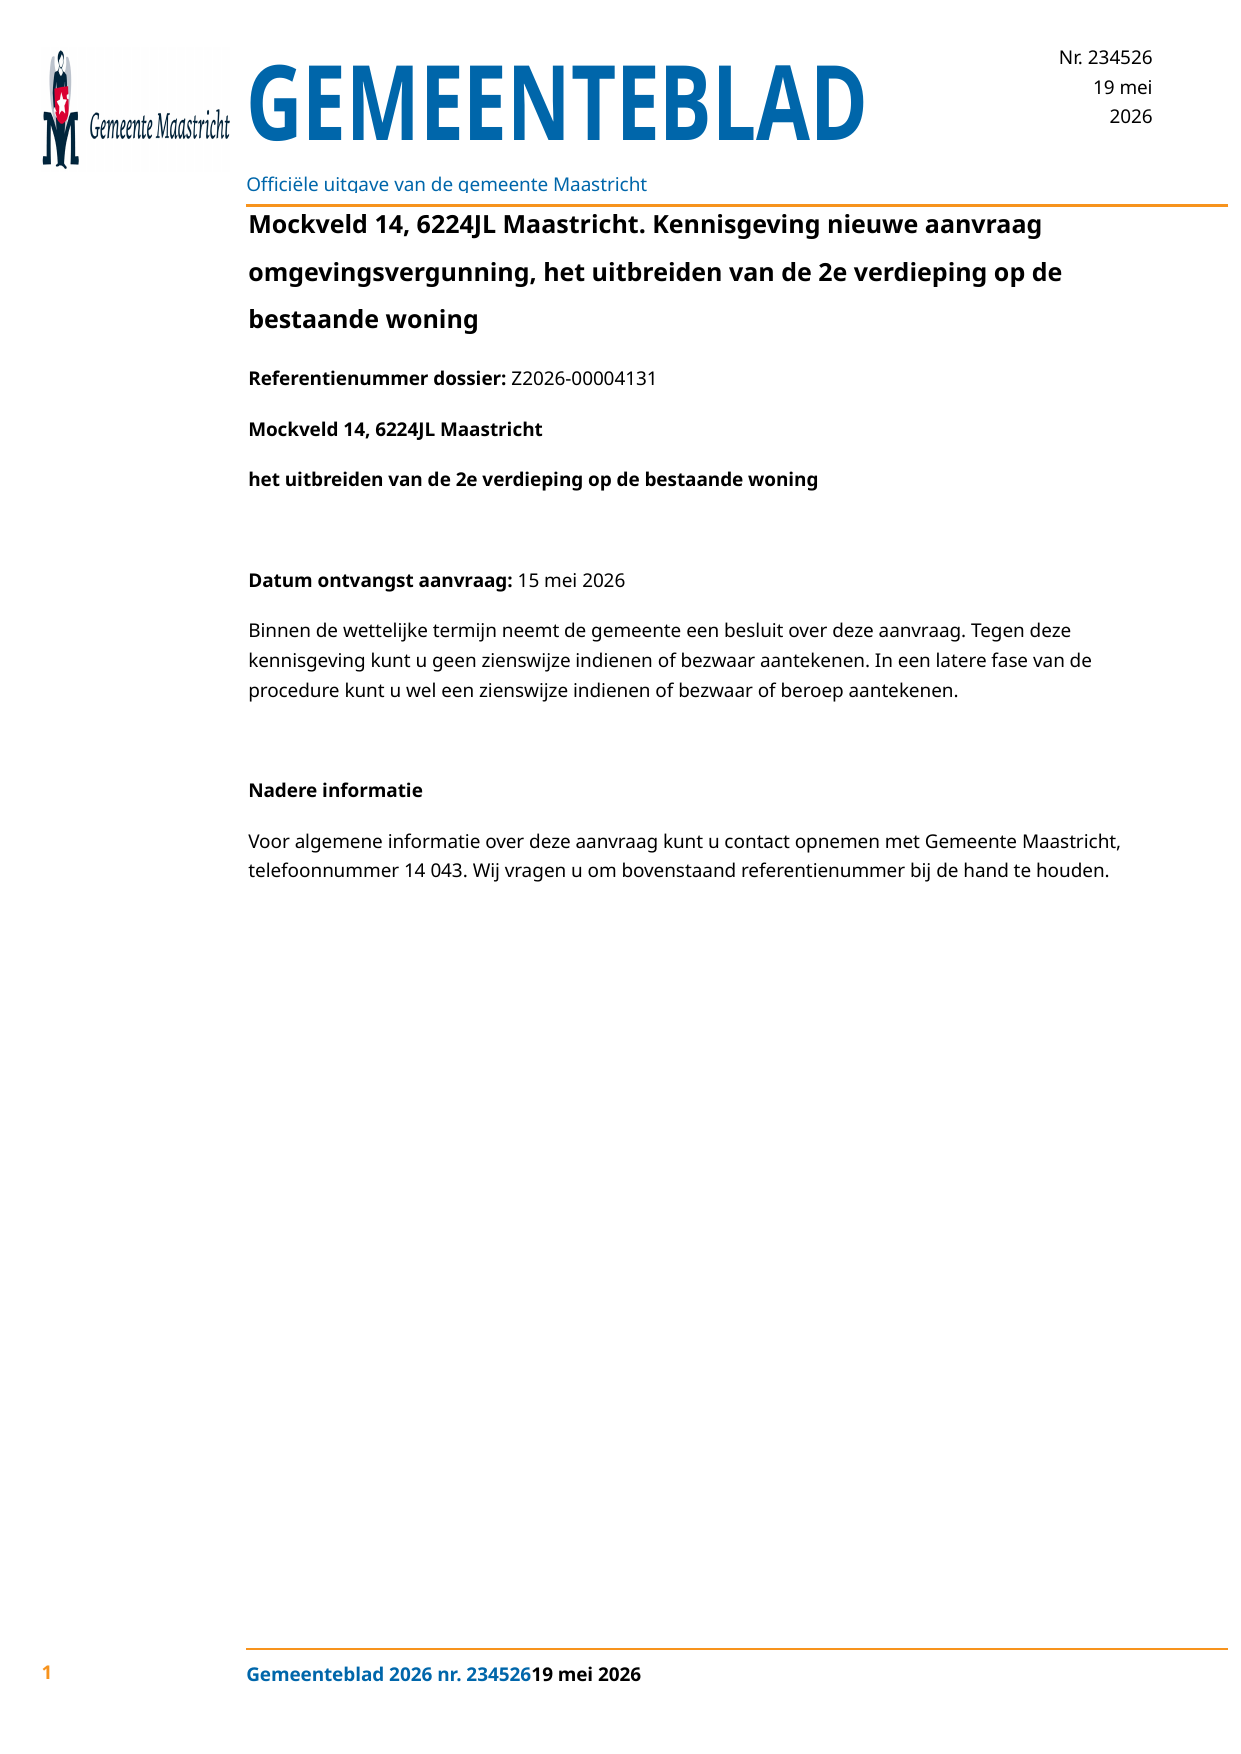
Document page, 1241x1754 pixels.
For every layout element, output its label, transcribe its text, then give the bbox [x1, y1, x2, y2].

text Mockveld 14, 6224JL Maastricht [248, 416, 1152, 442]
text Binnen de wettelijke termijn neemt de gemeente een besluit over deze aanvraag. Tegen deze kennisgeving kunt u geen zienswijze indienen of bezwaar aantekenen. In een latere fase van de procedure kunt u wel een zienswijze indienen of bezwaar of beroep aantekenen. [248, 618, 1152, 702]
text Nadere informatie [248, 778, 1152, 803]
text Datum ontvangst aanvraag: 15 mei 2026 [248, 567, 1152, 593]
text Referentienummer dossier: Z2026-00004131 [248, 366, 1152, 391]
text het uitbreiden van de 2e verdieping op de bestaande woning [248, 466, 1152, 492]
text Mockveld 14, 6224JL Maastricht. Kennisgeving nieuwe aanvraag omgevingsvergunning, het uitbreiden van de 2e verdieping op de bestaande woning [248, 207, 1152, 336]
picture [41, 47, 231, 172]
text Voor algemene informatie over deze aanvraag kunt u contact opnemen met Gemeente Maastricht, telefoonnummer 14 043. Wij vragen u om bovenstaand referentienummer bij de hand te houden. [248, 828, 1152, 883]
